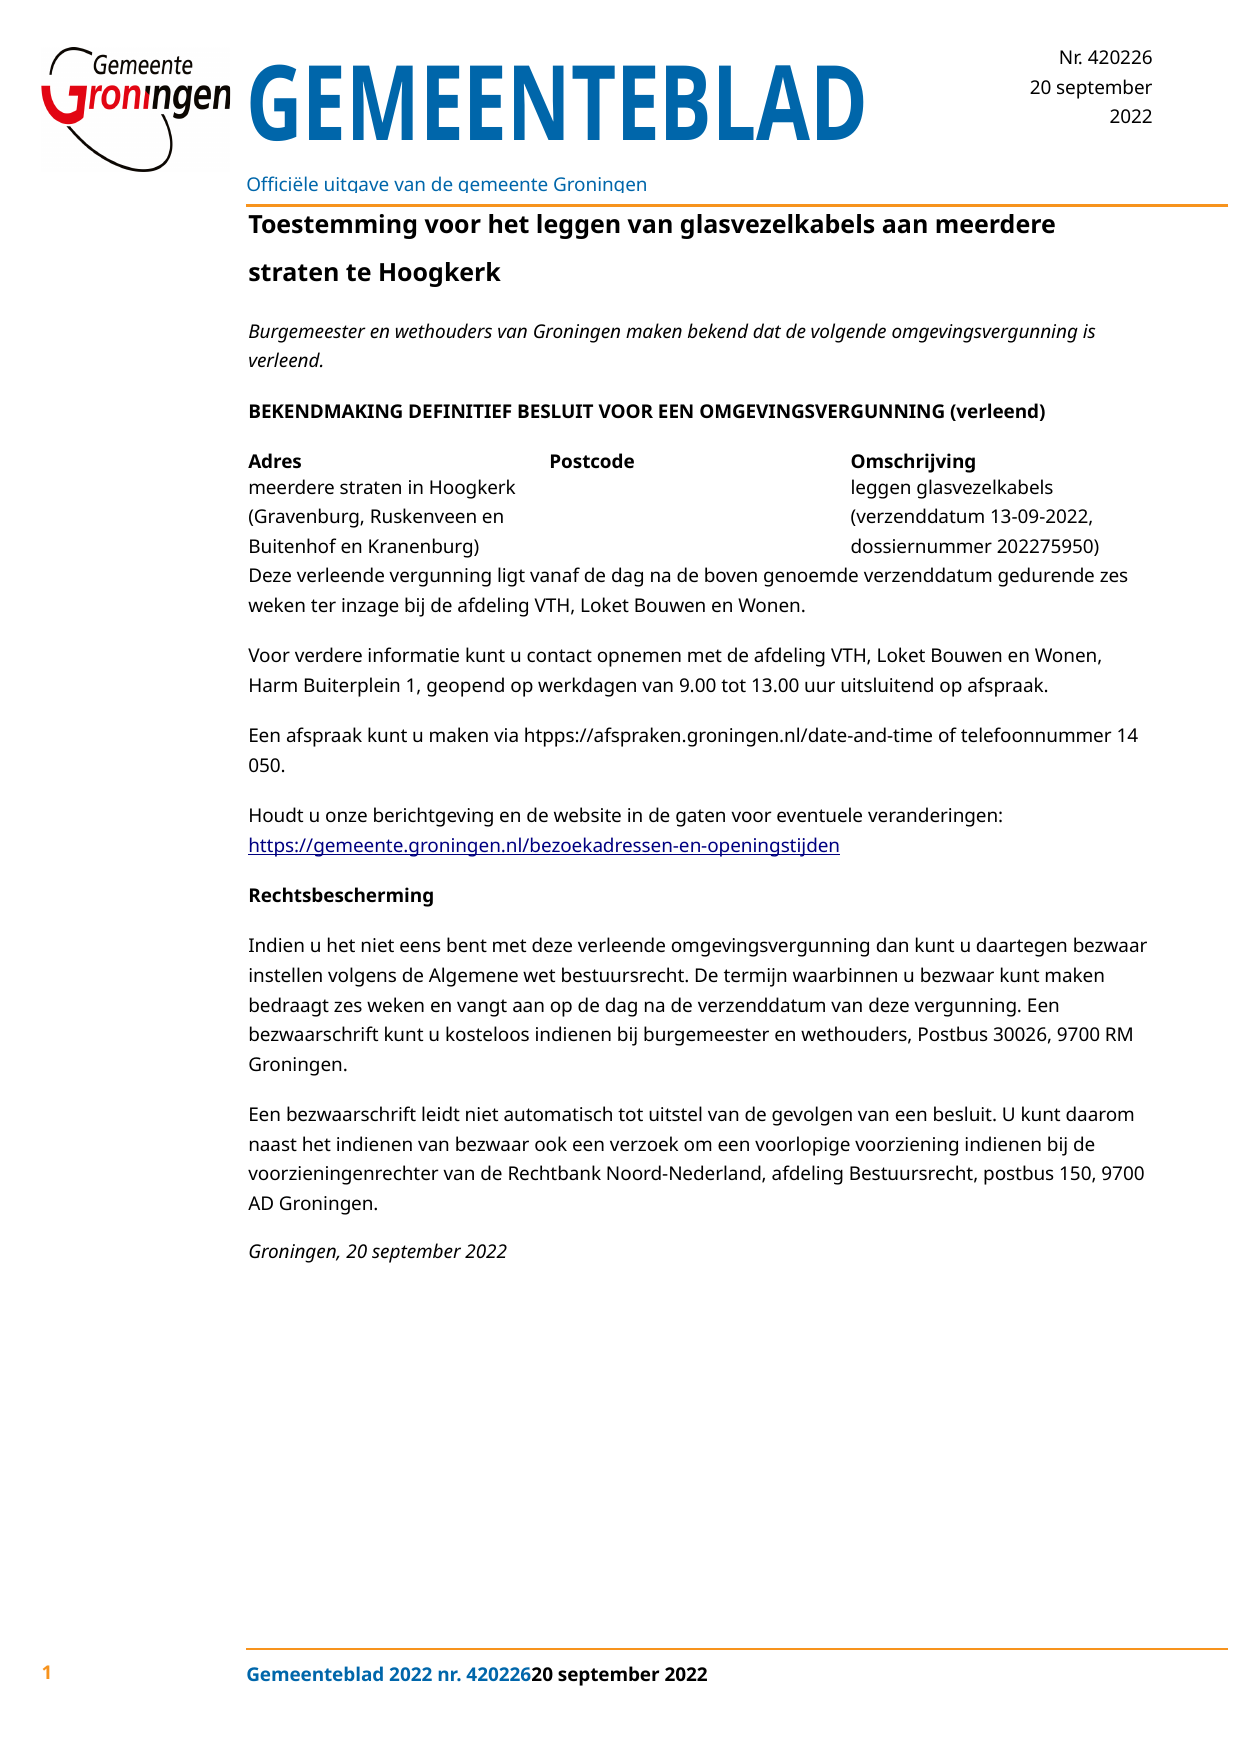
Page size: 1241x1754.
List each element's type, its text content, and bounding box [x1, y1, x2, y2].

table_header Omschrijving [850, 449, 1152, 474]
text Houdt u onze berichtgeving en de website in de gaten voor eventuele veranderingen: https://gemeente.groningen.nl/bezoekadressen-en-openingstijden [248, 802, 1152, 858]
text Een bezwaarschrift leidt niet automatisch tot uitstel van de gevolgen van een besluit. U kunt daarom naast het indienen van bezwaar ook een verzoek om een voorlopige voorziening indienen bij de voorzieningenrechter van de Rechtbank Noord-Nederland, afdeling Bestuursrecht, postbus 150, 9700 AD Groningen. [248, 1101, 1152, 1216]
text Deze verleende vergunning ligt vanaf de dag na de boven genoemde verzenddatum gedurende zes weken ter inzage bij de afdeling VTH, Loket Bouwen en Wonen. [248, 562, 1152, 618]
table_header Adres [248, 449, 549, 474]
table_header Postcode [549, 449, 850, 474]
text Burgemeester en wethouders van Groningen maken bekend dat de volgende omgevingsvergunning is verleend. [248, 318, 1152, 373]
text Rechtsbescherming [248, 882, 1152, 908]
text Een afspraak kunt u maken via htpps://afspraken.groningen.nl/date-and-time of telefoonnummer 14 050. [248, 722, 1152, 778]
table_cell [549, 474, 850, 559]
text Voor verdere informatie kunt u contact opnemen met de afdeling VTH, Loket Bouwen en Wonen, Harm Buiterplein 1, geopend op werkdagen van 9.00 tot 13.00 uur uitsluitend op afspraak. [248, 642, 1152, 698]
text Groningen, 20 september 2022 [248, 1238, 1152, 1264]
text BEKENDMAKING DEFINITIEF BESLUIT VOOR EEN OMGEVINGSVERGUNNING (verleend) [248, 398, 1152, 424]
picture [41, 47, 231, 172]
table_cell meerdere straten in Hoogkerk (Gravenburg, Ruskenveen en Buitenhof en Kranenburg) [248, 474, 549, 559]
table_cell leggen glasvezelkabels (verzenddatum 13-09-2022, dossiernummer 202275950) [850, 474, 1152, 559]
text Indien u het niet eens bent met deze verleende omgevingsvergunning dan kunt u daartegen bezwaar instellen volgens de Algemene wet bestuursrecht. De termijn waarbinnen u bezwaar kunt maken bedraagt zes weken en vangt aan op de dag na de verzenddatum van deze vergunning. Een bezwaarschrift kunt u kosteloos indienen bij burgemeester en wethouders, Postbus 30026, 9700 RM Groningen. [248, 933, 1152, 1077]
text Toestemming voor het leggen van glasvezelkabels aan meerdere straten te Hoogkerk [248, 207, 1152, 288]
